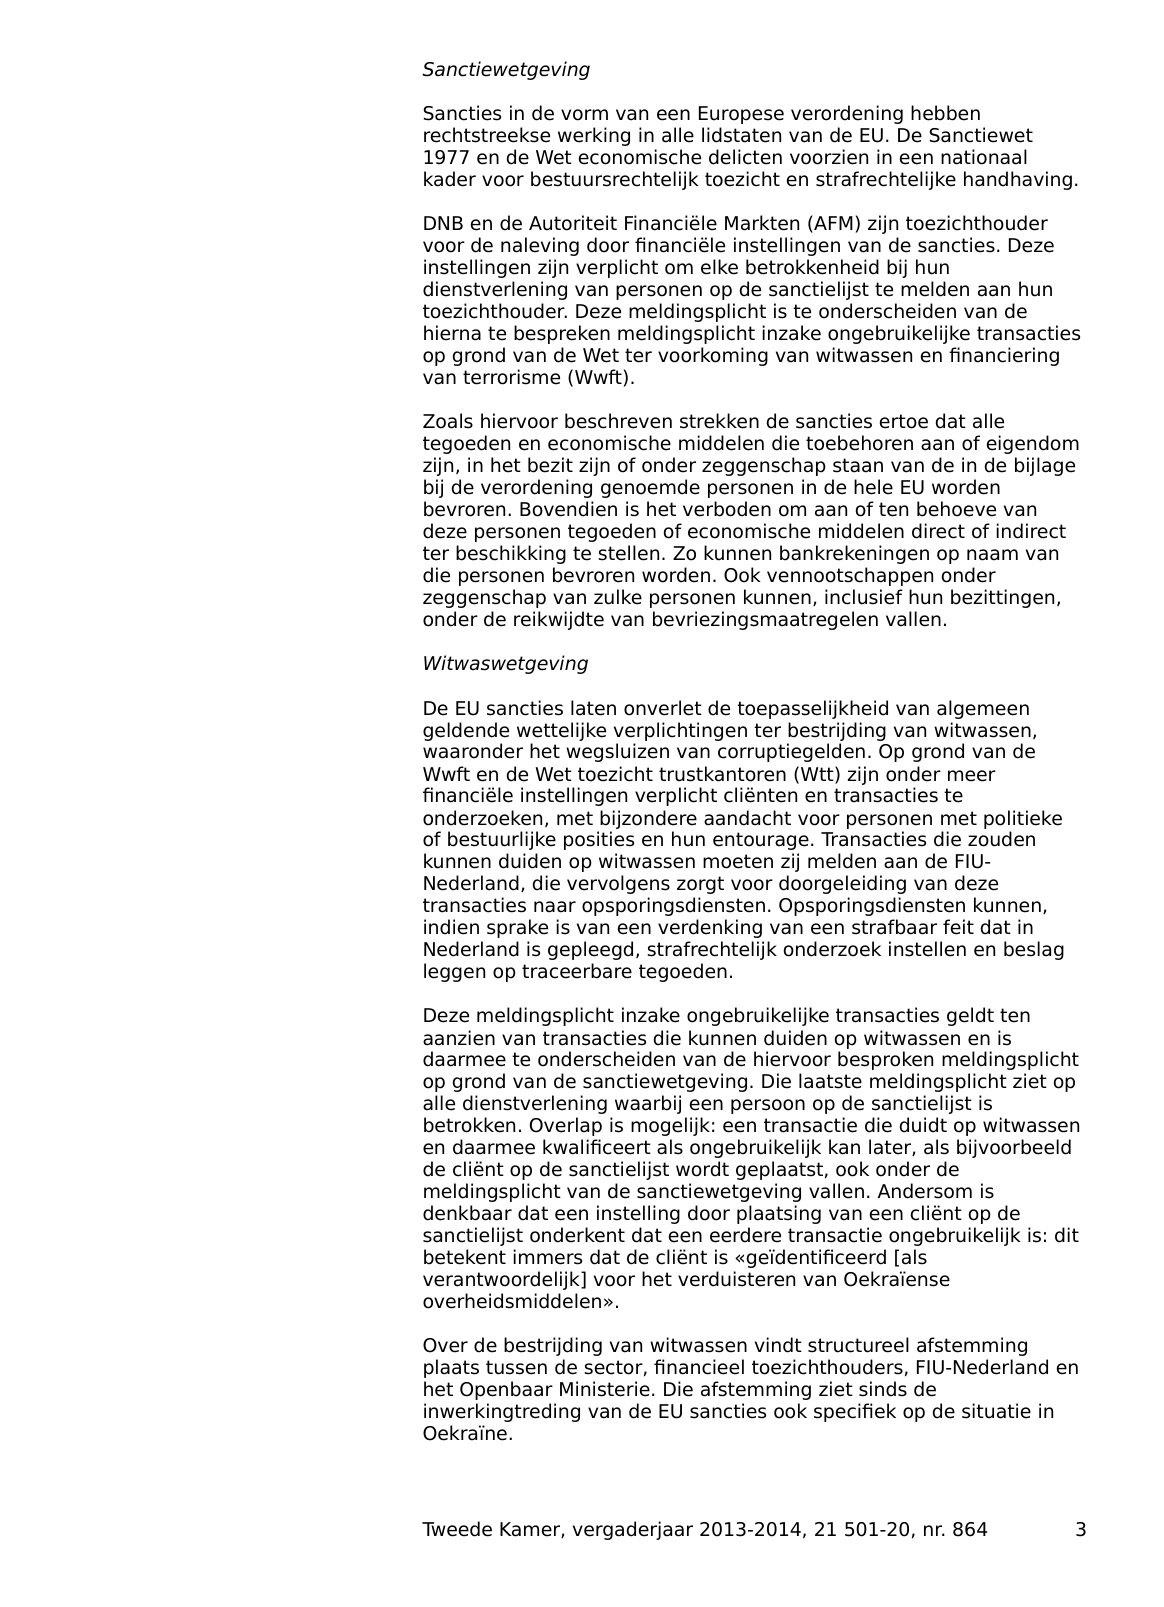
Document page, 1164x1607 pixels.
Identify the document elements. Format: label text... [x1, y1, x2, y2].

text Zoals hiervoor beschreven strekken de sancties ertoe dat alle tegoeden en economische middelen die toebehoren aan of eigendom zijn, in het bezit zijn of onder zeggenschap staan van de in de bijlage bij de verordening genoemde personen in de hele EU worden bevroren. Bovendien is het verboden om aan of ten behoeve van deze personen tegoeden of economische middelen direct of indirect ter beschikking te stellen. Zo kunnen bankrekeningen op naam van die personen bevroren worden. Ook vennootschappen onder zeggenschap van zulke personen kunnen, inclusief hun bezittingen, onder de reikwijdte van bevriezingsmaatregelen vallen. [422, 411, 1087, 631]
text DNB en de Autoriteit Financiële Markten (AFM) zijn toezichthouder voor de naleving door financiële instellingen van de sancties. Deze instellingen zijn verplicht om elke betrokkenheid bij hun dienstverlening van personen op de sanctielijst te melden aan hun toezichthouder. Deze meldingsplicht is te onderscheiden van de hierna te bespreken meldingsplicht inzake ongebruikelijke transacties op grond van de Wet ter voorkoming van witwassen en financiering van terrorisme (Wwft). [422, 213, 1087, 389]
text Over de bestrijding van witwassen vindt structureel afstemming plaats tussen de sector, financieel toezichthouders, FIU-Nederland en het Openbaar Ministerie. Die afstemming ziet sinds de inwerkingtreding van de EU sancties ook specifiek op de situatie in Oekraïne. [422, 1335, 1087, 1445]
text Deze meldingsplicht inzake ongebruikelijke transacties geldt ten aanzien van transacties die kunnen duiden op witwassen en is daarmee te onderscheiden van de hiervoor besproken meldingsplicht op grond van de sanctiewetgeving. Die laatste meldingsplicht ziet op alle dienstverlening waarbij een persoon op de sanctielijst is betrokken. Overlap is mogelijk: een transactie die duidt op witwassen en daarmee kwalificeert als ongebruikelijk kan later, als bijvoorbeeld de cliënt op de sanctielijst wordt geplaatst, ook onder de meldingsplicht van de sanctiewetgeving vallen. Andersom is denkbaar dat een instelling door plaatsing van een cliënt op de sanctielijst onderkent dat een eerdere transactie ongebruikelijk is: dit betekent immers dat de cliënt is «geïdentificeerd [als verantwoordelijk] voor het verduisteren van Oekraïense overheidsmiddelen». [422, 1005, 1087, 1313]
text Sancties in de vorm van een Europese verordening hebben rechtstreekse werking in alle lidstaten van de EU. De Sanctiewet 1977 en de Wet economische delicten voorzien in een nationaal kader voor bestuursrechtelijk toezicht en strafrechtelijke handhaving. [422, 103, 1087, 191]
subtitle Sanctiewetgeving [422, 59, 1087, 81]
text De EU sancties laten onverlet de toepasselijkheid van algemeen geldende wettelijke verplichtingen ter bestrijding van witwassen, waaronder het wegsluizen van corruptiegelden. Op grond van de Wwft en de Wet toezicht trustkantoren (Wtt) zijn onder meer financiële instellingen verplicht cliënten en transacties te onderzoeken, met bijzondere aandacht voor personen met politieke of bestuurlijke posities en hun entourage. Transacties die zouden kunnen duiden op witwassen moeten zij melden aan de FIU-Nederland, die vervolgens zorgt voor doorgeleiding van deze transacties naar opsporingsdiensten. Opsporingsdiensten kunnen, indien sprake is van een verdenking van een strafbaar feit dat in Nederland is gepleegd, strafrechtelijk onderzoek instellen en beslag leggen op traceerbare tegoeden. [422, 697, 1087, 983]
subtitle Witwaswetgeving [422, 653, 1087, 675]
